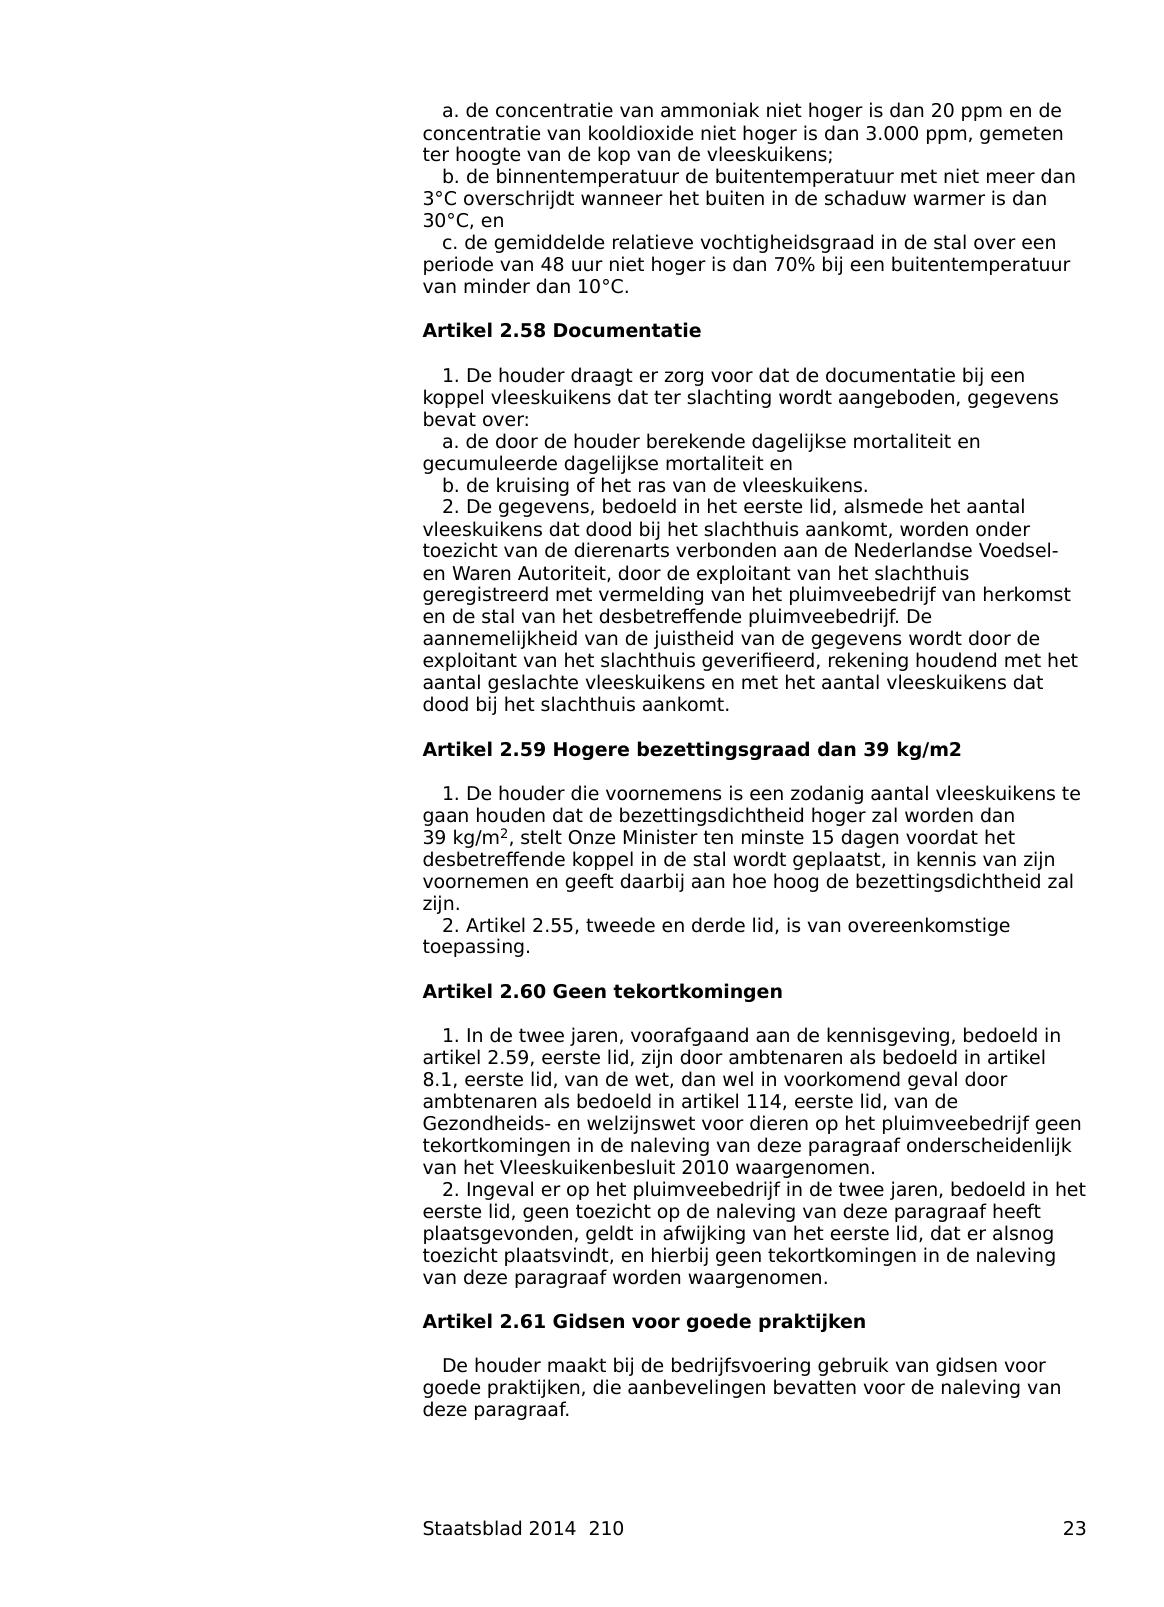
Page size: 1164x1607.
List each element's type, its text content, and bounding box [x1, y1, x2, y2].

subtitle Artikel 2.58 Documentatie [422, 320, 1087, 342]
text b. de binnentemperatuur de buitentemperatuur met niet meer dan 3°C overschrijdt wanneer het buiten in de schaduw warmer is dan 30°C, en [422, 166, 1087, 232]
text De houder maakt bij de bedrijfsvoering gebruik van gidsen voor goede praktijken, die aanbevelingen bevatten voor de naleving van deze paragraaf. [422, 1355, 1087, 1421]
text 2. Ingeval er op het pluimveebedrijf in de twee jaren, bedoeld in het eerste lid, geen toezicht op de naleving van deze paragraaf heeft plaatsgevonden, geldt in afwijking van het eerste lid, dat er alsnog toezicht plaatsvindt, en hierbij geen tekortkomingen in de naleving van deze paragraaf worden waargenomen. [422, 1179, 1087, 1288]
text b. de kruising of het ras van de vleeskuikens. [422, 474, 1087, 496]
text 1. In de twee jaren, voorafgaand aan de kennisgeving, bedoeld in artikel 2.59, eerste lid, zijn door ambtenaren als bedoeld in artikel 8.1, eerste lid, van de wet, dan wel in voorkomend geval door ambtenaren als bedoeld in artikel 114, eerste lid, van de Gezondheids- en welzijnswet voor dieren op het pluimveebedrijf geen tekortkomingen in de naleving van deze paragraaf onderscheidenlijk van het Vleeskuikenbesluit 2010 waargenomen. [422, 1025, 1087, 1179]
text 1. De houder die voornemens is een zodanig aantal vleeskuikens te gaan houden dat de bezettingsdichtheid hoger zal worden dan 39 kg/m2, stelt Onze Minister ten minste 15 dagen voordat het desbetreffende koppel in de stal wordt geplaatst, in kennis van zijn voornemen en geeft daarbij aan hoe hoog de bezettingsdichtheid zal zijn. [422, 783, 1087, 914]
subtitle Artikel 2.60 Geen tekortkomingen [422, 981, 1087, 1003]
subtitle Artikel 2.59 Hogere bezettingsgraad dan 39 kg/m2 [422, 738, 1087, 760]
subtitle Artikel 2.61 Gidsen voor goede praktijken [422, 1311, 1087, 1333]
text 2. De gegevens, bedoeld in het eerste lid, alsmede het aantal vleeskuikens dat dood bij het slachthuis aankomt, worden onder toezicht van de dierenarts verbonden aan de Nederlandse Voedsel- en Waren Autoriteit, door de exploitant van het slachthuis geregistreerd met vermelding van het pluimveebedrijf van herkomst en de stal van het desbetreffende pluimveebedrijf. De aannemelijkheid van de juistheid van de gegevens wordt door de exploitant van het slachthuis geverifieerd, rekening houdend met het aantal geslachte vleeskuikens en met het aantal vleeskuikens dat dood bij het slachthuis aankomt. [422, 496, 1087, 716]
text 1. De houder draagt er zorg voor dat de documentatie bij een koppel vleeskuikens dat ter slachting wordt aangeboden, gegevens bevat over: [422, 364, 1087, 431]
text 2. Artikel 2.55, tweede en derde lid, is van overeenkomstige toepassing. [422, 914, 1087, 958]
text c. de gemiddelde relatieve vochtigheidsgraad in de stal over een periode van 48 uur niet hoger is dan 70% bij een buitentemperatuur van minder dan 10°C. [422, 232, 1087, 298]
text a. de concentratie van ammoniak niet hoger is dan 20 ppm en de concentratie van kooldioxide niet hoger is dan 3.000 ppm, gemeten ter hoogte van de kop van de vleeskuikens; [422, 100, 1087, 166]
text a. de door de houder berekende dagelijkse mortaliteit en gecumuleerde dagelijkse mortaliteit en [422, 431, 1087, 474]
